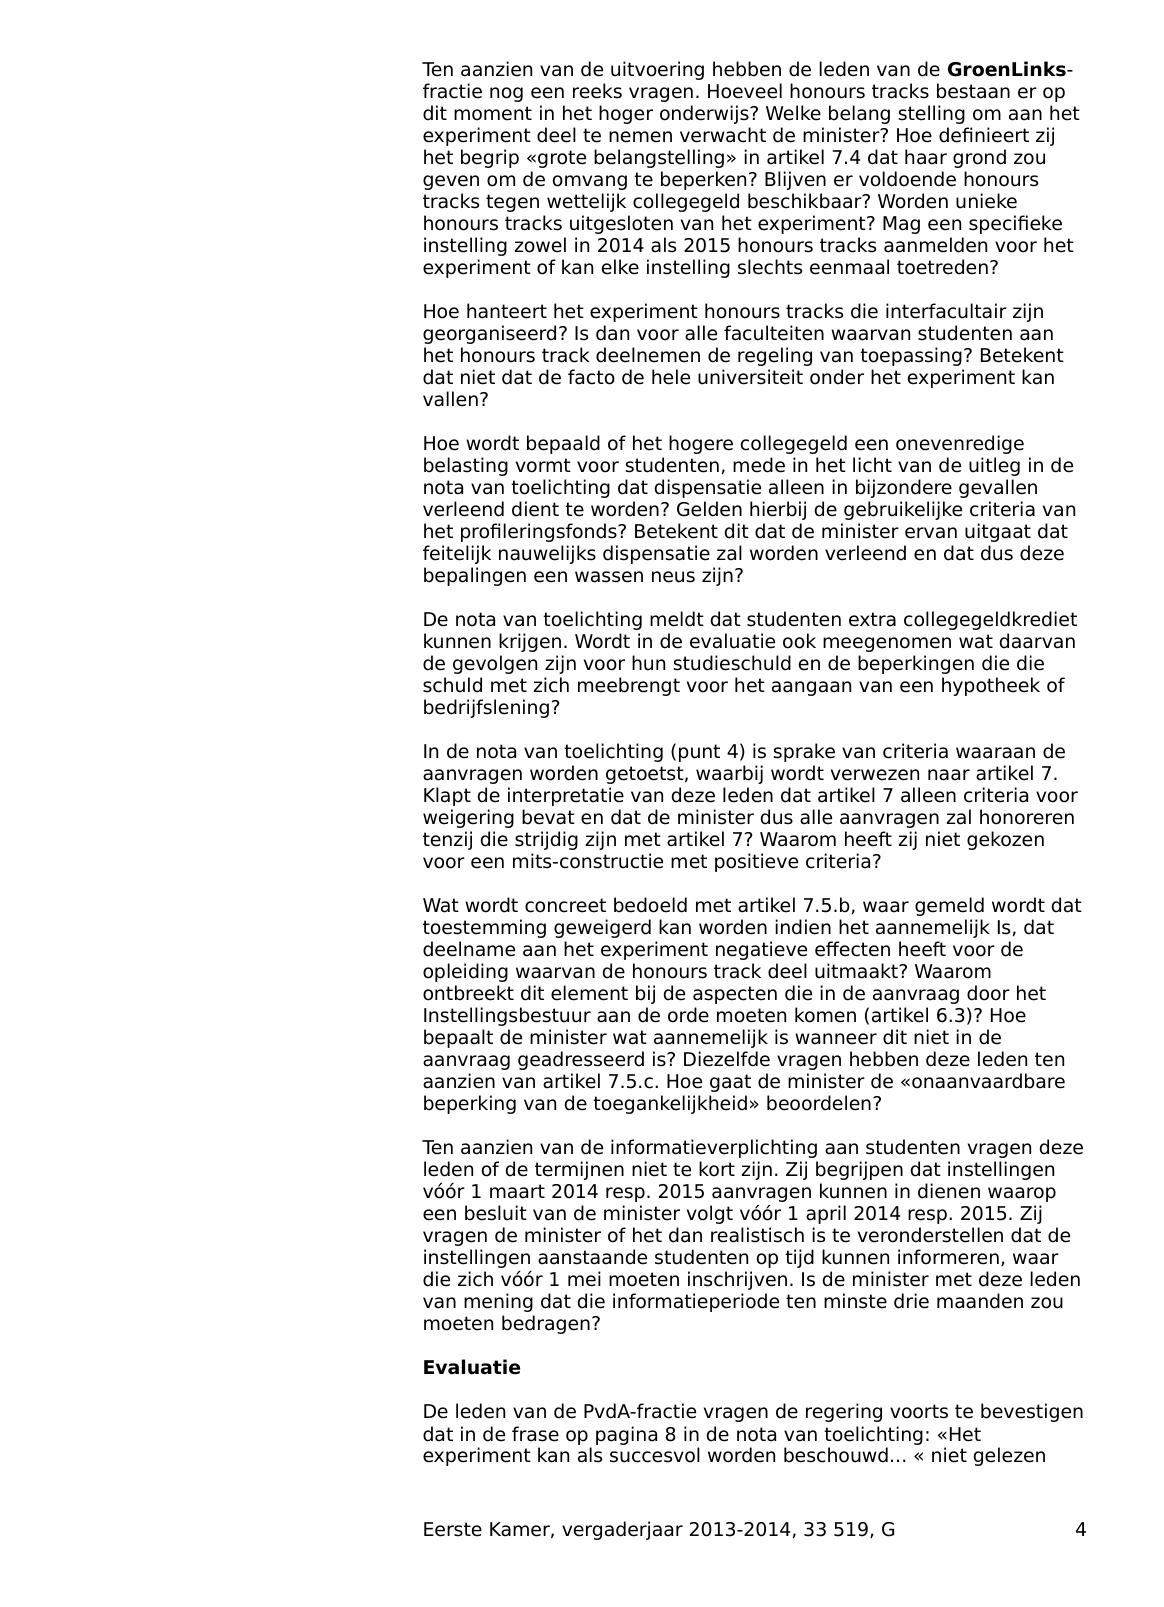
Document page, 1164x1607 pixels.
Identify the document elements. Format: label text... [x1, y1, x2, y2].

text In de nota van toelichting (punt 4) is sprake van criteria waaraan de aanvragen worden getoetst, waarbij wordt verwezen naar artikel 7. Klapt de interpretatie van deze leden dat artikel 7 alleen criteria voor weigering bevat en dat de minister dus alle aanvragen zal honoreren tenzij die strijdig zijn met artikel 7? Waarom heeft zij niet gekozen voor een mits-constructie met positieve criteria? [422, 741, 1087, 873]
text Ten aanzien van de informatieverplichting aan studenten vragen deze leden of de termijnen niet te kort zijn. Zij begrijpen dat instellingen vóór 1 maart 2014 resp. 2015 aanvragen kunnen in dienen waarop een besluit van de minister volgt vóór 1 april 2014 resp. 2015. Zij vragen de minister of het dan realistisch is te veronderstellen dat de instellingen aanstaande studenten op tijd kunnen informeren, waar die zich vóór 1 mei moeten inschrijven. Is de minister met deze leden van mening dat die informatieperiode ten minste drie maanden zou moeten bedragen? [422, 1137, 1087, 1335]
text Hoe wordt bepaald of het hogere collegegeld een onevenredige belasting vormt voor studenten, mede in het licht van de uitleg in de nota van toelichting dat dispensatie alleen in bijzondere gevallen verleend dient te worden? Gelden hierbij de gebruikelijke criteria van het profileringsfonds? Betekent dit dat de minister ervan uitgaat dat feitelijk nauwelijks dispensatie zal worden verleend en dat dus deze bepalingen een wassen neus zijn? [422, 433, 1087, 587]
subtitle Evaluatie [422, 1357, 1087, 1379]
text De leden van de PvdA-fractie vragen de regering voorts te bevestigen dat in de frase op pagina 8 in de nota van toelichting: «Het experiment kan als succesvol worden beschouwd... « niet gelezen [422, 1401, 1087, 1467]
text Hoe hanteert het experiment honours tracks die interfacultair zijn georganiseerd? Is dan voor alle faculteiten waarvan studenten aan het honours track deelnemen de regeling van toepassing? Betekent dat niet dat de facto de hele universiteit onder het experiment kan vallen? [422, 301, 1087, 411]
text Wat wordt concreet bedoeld met artikel 7.5.b, waar gemeld wordt dat toestemming geweigerd kan worden indien het aannemelijk Is, dat deelname aan het experiment negatieve effecten heeft voor de opleiding waarvan de honours track deel uitmaakt? Waarom ontbreekt dit element bij de aspecten die in de aanvraag door het Instellingsbestuur aan de orde moeten komen (artikel 6.3)? Hoe bepaalt de minister wat aannemelijk is wanneer dit niet in de aanvraag geadresseerd is? Diezelfde vragen hebben deze leden ten aanzien van artikel 7.5.c. Hoe gaat de minister de «onaanvaardbare beperking van de toegankelijkheid» beoordelen? [422, 895, 1087, 1115]
text Ten aanzien van de uitvoering hebben de leden van de GroenLinks-fractie nog een reeks vragen. Hoeveel honours tracks bestaan er op dit moment in het hoger onderwijs? Welke belang stelling om aan het experiment deel te nemen verwacht de minister? Hoe definieert zij het begrip «grote belangstelling» in artikel 7.4 dat haar grond zou geven om de omvang te beperken? Blijven er voldoende honours tracks tegen wettelijk collegegeld beschikbaar? Worden unieke honours tracks uitgesloten van het experiment? Mag een specifieke instelling zowel in 2014 als 2015 honours tracks aanmelden voor het experiment of kan elke instelling slechts eenmaal toetreden? [422, 59, 1087, 279]
text De nota van toelichting meldt dat studenten extra collegegeldkrediet kunnen krijgen. Wordt in de evaluatie ook meegenomen wat daarvan de gevolgen zijn voor hun studieschuld en de beperkingen die die schuld met zich meebrengt voor het aangaan van een hypotheek of bedrijfslening? [422, 609, 1087, 719]
